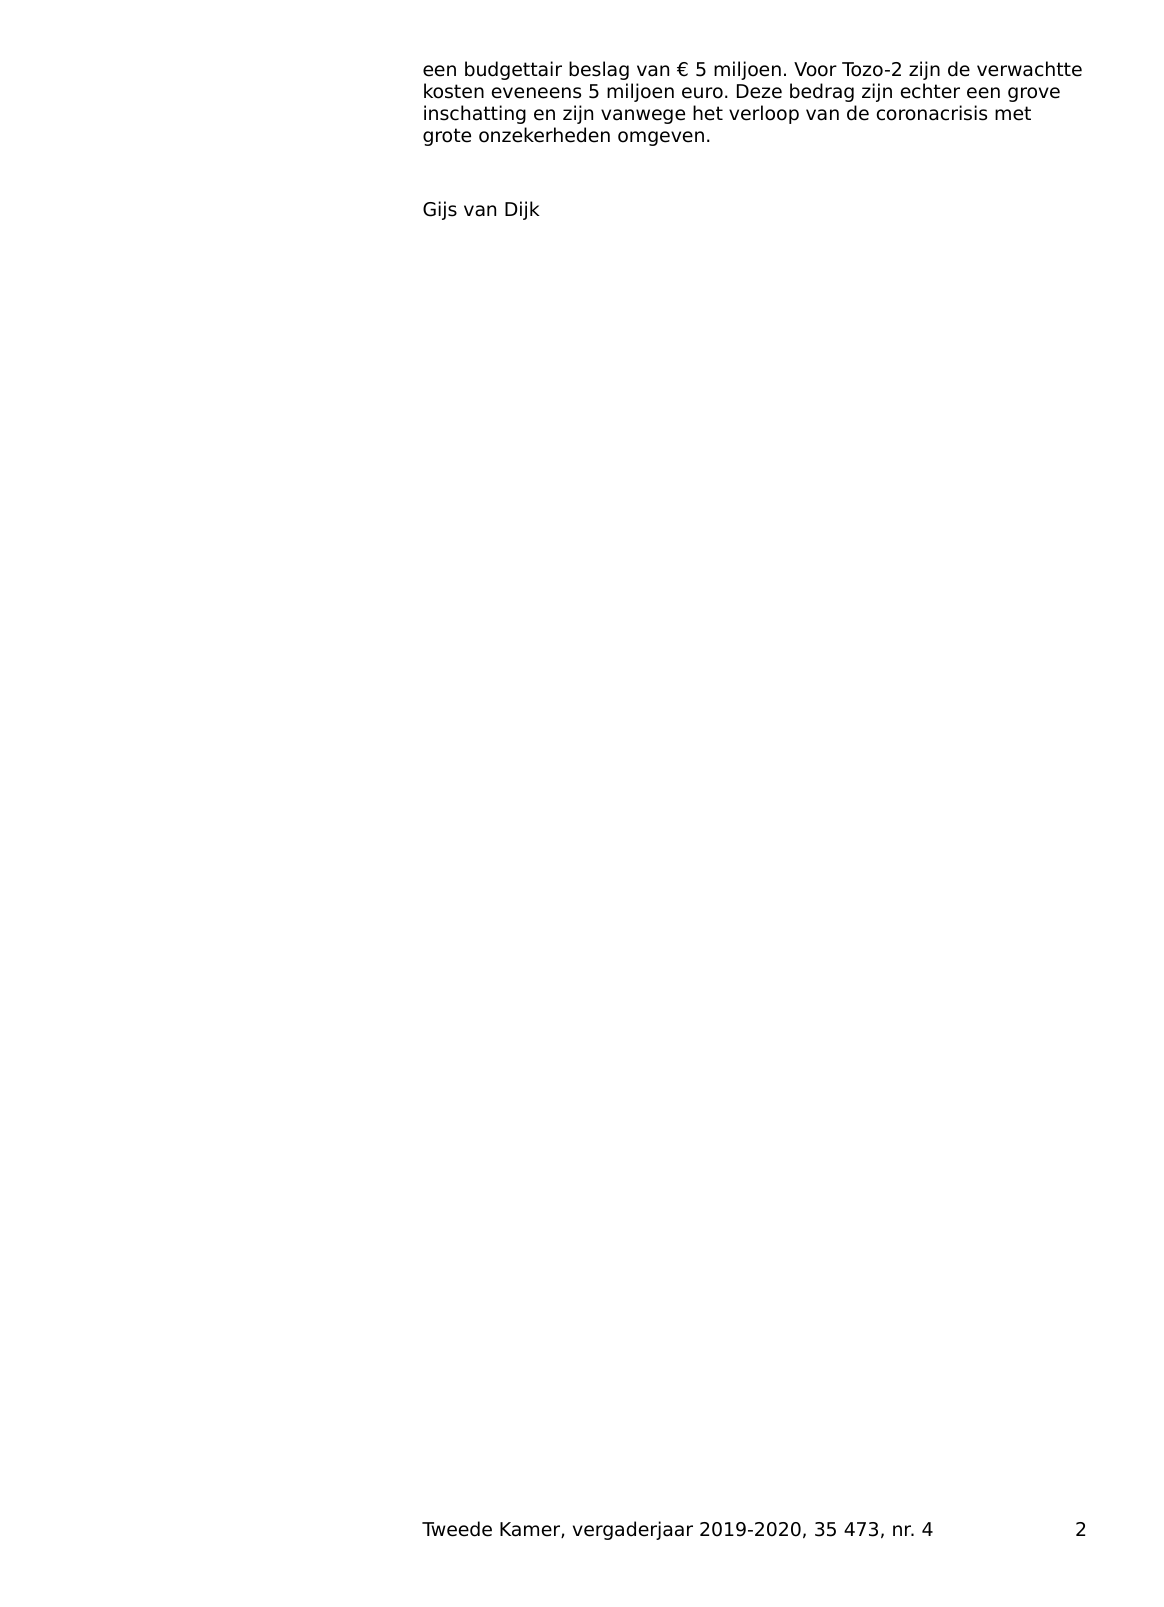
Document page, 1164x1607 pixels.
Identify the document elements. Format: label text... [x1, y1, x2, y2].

text Gijs van Dijk [422, 177, 1087, 221]
text een budgettair beslag van € 5 miljoen. Voor Tozo-2 zijn de verwachtte kosten eveneens 5 miljoen euro. Deze bedrag zijn echter een grove inschatting en zijn vanwege het verloop van de coronacrisis met grote onzekerheden omgeven. [422, 59, 1087, 147]
